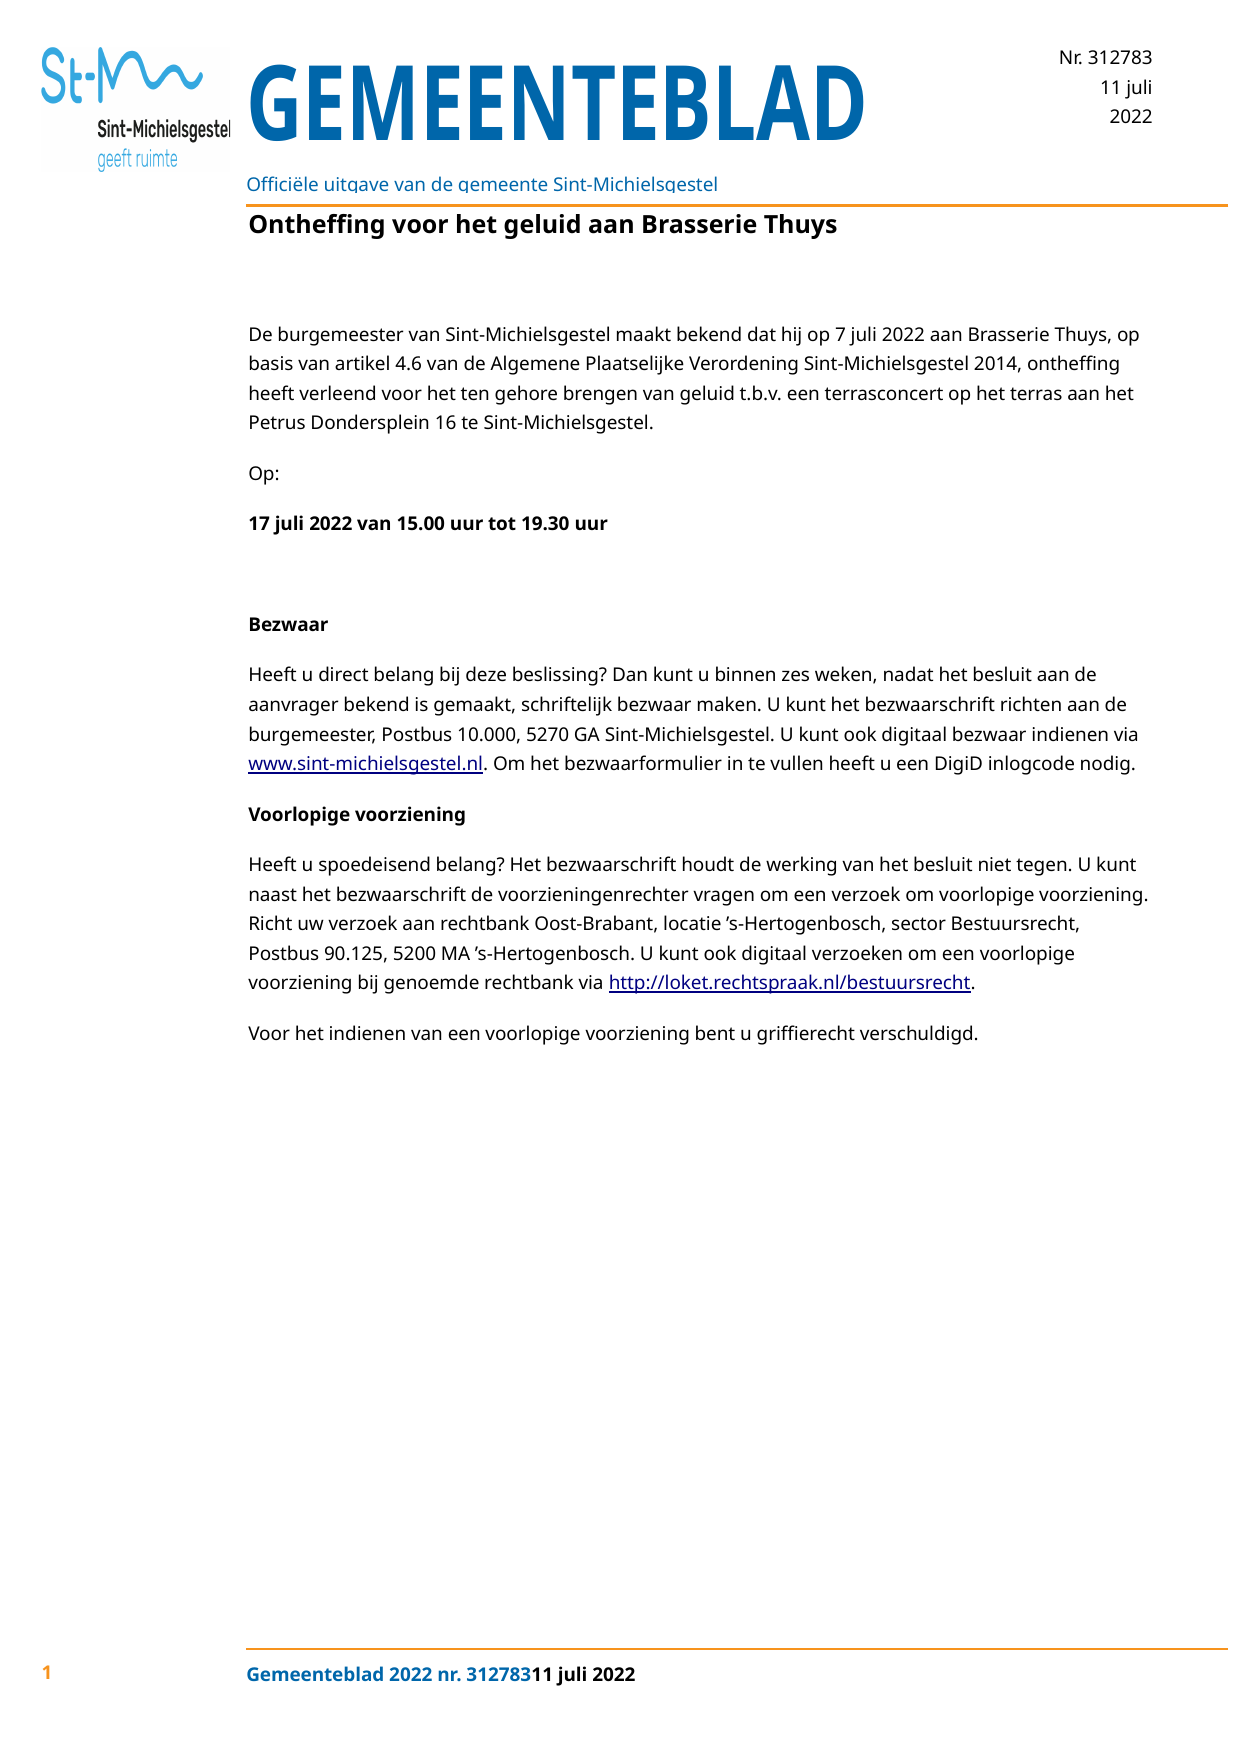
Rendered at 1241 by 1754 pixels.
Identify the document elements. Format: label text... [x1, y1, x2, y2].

text Voorlopige voorziening [248, 801, 1152, 826]
text Heeft u direct belang bij deze beslissing? Dan kunt u binnen zes weken, nadat het besluit aan de aanvrager bekend is gemaakt, schriftelijk bezwaar maken. U kunt het bezwaarschrift richten aan de burgemeester, Postbus 10.000, 5270 GA Sint-Michielsgestel. U kunt ook digitaal bezwaar indienen via www.sint-michielsgestel.nl. Om het bezwaarformulier in te vullen heeft u een DigiD inlogcode nodig. [248, 662, 1152, 776]
text Op: [248, 460, 1152, 486]
text Ontheffing voor het geluid aan Brasserie Thuys [248, 207, 1152, 241]
picture [41, 47, 231, 172]
text 17 juli 2022 van 15.00 uur tot 19.30 uur [248, 510, 1152, 536]
text Heeft u spoedeisend belang? Het bezwaarschrift houdt de werking van het besluit niet tegen. U kunt naast het bezwaarschrift de voorzieningenrechter vragen om een verzoek om voorlopige voorziening. Richt uw verzoek aan rechtbank Oost-Brabant, locatie ’s-Hertogenbosch, sector Bestuursrecht, Postbus 90.125, 5200 MA ’s-Hertogenbosch. U kunt ook digitaal verzoeken om een voorlopige voorziening bij genoemde rechtbank via http://loket.rechtspraak.nl/bestuursrecht. [248, 851, 1152, 995]
text Bezwaar [248, 611, 1152, 637]
text De burgemeester van Sint-Michielsgestel maakt bekend dat hij op 7 juli 2022 aan Brasserie Thuys, op basis van artikel 4.6 van de Algemene Plaatselijke Verordening Sint-Michielsgestel 2014, ontheffing heeft verleend voor het ten gehore brengen van geluid t.b.v. een terrasconcert op het terras aan het Petrus Dondersplein 16 te Sint-Michielsgestel. [248, 321, 1152, 435]
text Voor het indienen van een voorlopige voorziening bent u griffierecht verschuldigd. [248, 1020, 1152, 1046]
